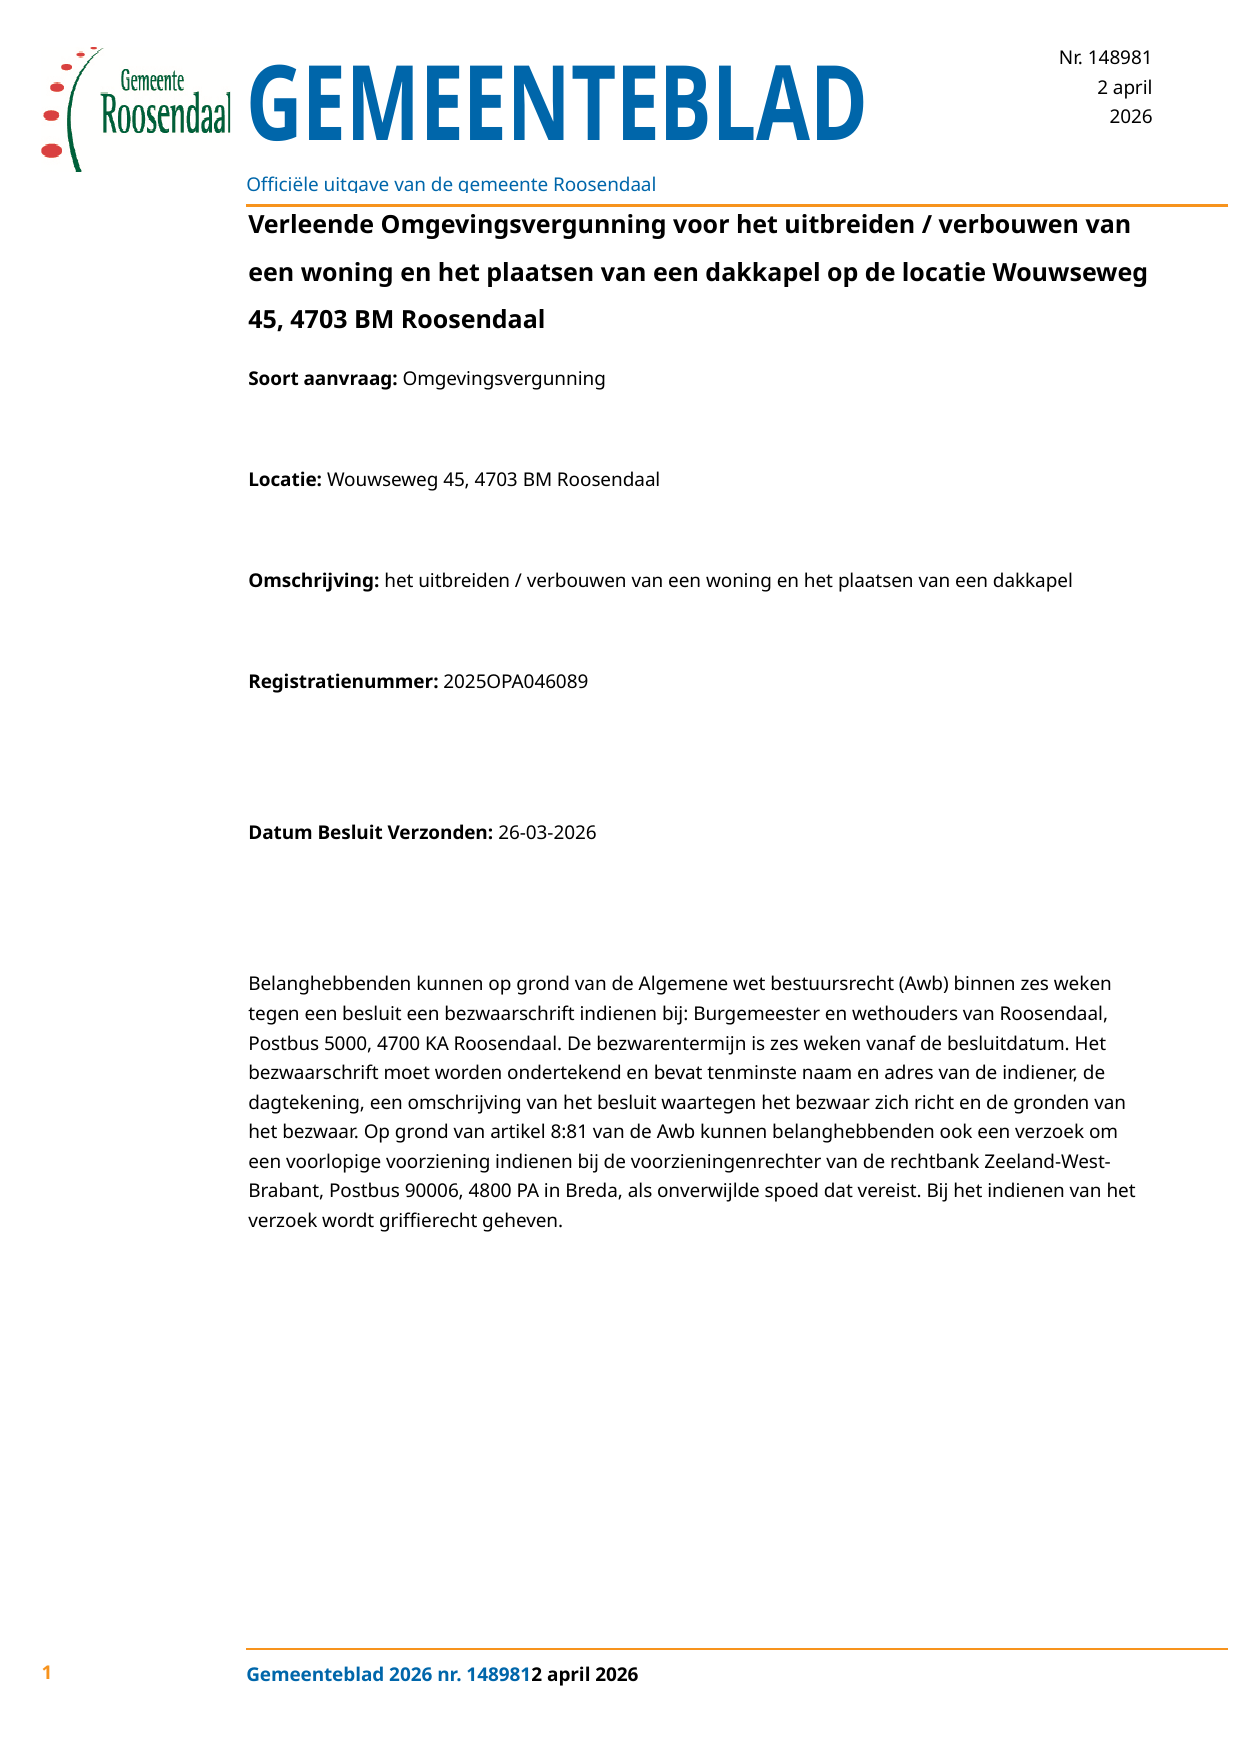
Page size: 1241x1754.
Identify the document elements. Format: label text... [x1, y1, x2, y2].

text Verleende Omgevingsvergunning voor het uitbreiden / verbouwen van een woning en het plaatsen van een dakkapel op de locatie Wouwseweg 45, 4703 BM Roosendaal [248, 207, 1152, 336]
text Registratienummer: 2025OPA046089 [248, 668, 1152, 694]
text Belanghebbenden kunnen op grond van de Algemene wet bestuursrecht (Awb) binnen zes weken tegen een besluit een bezwaarschrift indienen bij: Burgemeester en wethouders van Roosendaal, Postbus 5000, 4700 KA Roosendaal. De bezwarentermijn is zes weken vanaf de besluitdatum. Het bezwaarschrift moet worden ondertekend en bevat tenminste naam en adres van de indiener, de dagtekening, een omschrijving van het besluit waartegen het bezwaar zich richt en de gronden van het bezwaar. Op grond van artikel 8:81 van de Awb kunnen belanghebbenden ook een verzoek om een voorlopige voorziening indienen bij de voorzieningenrechter van de rechtbank Zeeland-West-Brabant, Postbus 90006, 4800 PA in Breda, als onverwijlde spoed dat vereist. Bij het indienen van het verzoek wordt griffierecht geheven. [248, 971, 1152, 1233]
picture [41, 47, 231, 172]
text Datum Besluit Verzonden: 26-03-2026 [248, 819, 1152, 845]
text Omschrijving: het uitbreiden / verbouwen van een woning en het plaatsen van een dakkapel [248, 567, 1152, 593]
text Locatie: Wouwseweg 45, 4703 BM Roosendaal [248, 466, 1152, 492]
text Soort aanvraag: Omgevingsvergunning [248, 366, 1152, 391]
